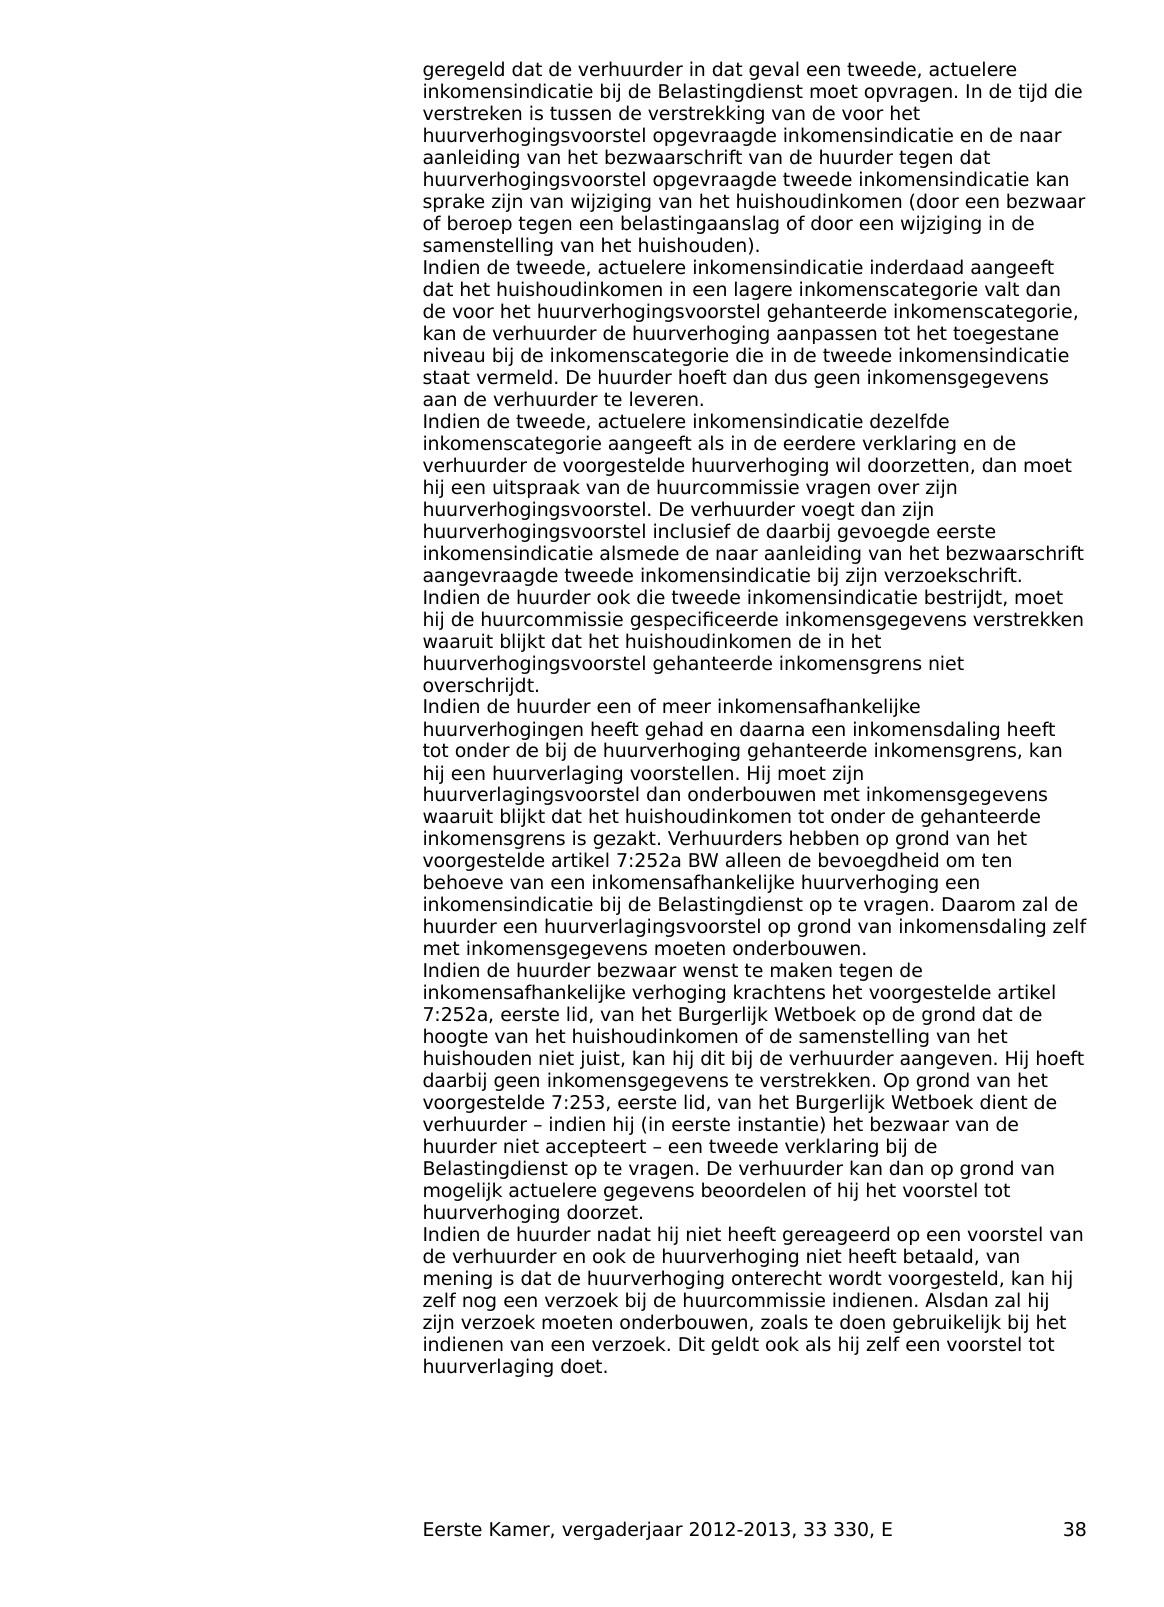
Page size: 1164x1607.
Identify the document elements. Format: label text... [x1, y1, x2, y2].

text geregeld dat de verhuurder in dat geval een tweede, actuelere inkomensindicatie bij de Belastingdienst moet opvragen. In de tijd die verstreken is tussen de verstrekking van de voor het huurverhogingsvoorstel opgevraagde inkomensindicatie en de naar aanleiding van het bezwaarschrift van de huurder tegen dat huurverhogingsvoorstel opgevraagde tweede inkomensindicatie kan sprake zijn van wijziging van het huishoudinkomen (door een bezwaar of beroep tegen een belastingaanslag of door een wijziging in de samenstelling van het huishouden). [422, 59, 1087, 257]
text Indien de huurder een of meer inkomensafhankelijke huurverhogingen heeft gehad en daarna een inkomensdaling heeft tot onder de bij de huurverhoging gehanteerde inkomensgrens, kan hij een huurverlaging voorstellen. Hij moet zijn huurverlagingsvoorstel dan onderbouwen met inkomensgegevens waaruit blijkt dat het huishoudinkomen tot onder de gehanteerde inkomensgrens is gezakt. Verhuurders hebben op grond van het voorgestelde artikel 7:252a BW alleen de bevoegdheid om ten behoeve van een inkomensafhankelijke huurverhoging een inkomensindicatie bij de Belastingdienst op te vragen. Daarom zal de huurder een huurverlagingsvoorstel op grond van inkomensdaling zelf met inkomensgegevens moeten onderbouwen. [422, 696, 1087, 960]
text Indien de huurder nadat hij niet heeft gereageerd op een voorstel van de verhuurder en ook de huurverhoging niet heeft betaald, van mening is dat de huurverhoging onterecht wordt voorgesteld, kan hij zelf nog een verzoek bij de huurcommissie indienen. Alsdan zal hij zijn verzoek moeten onderbouwen, zoals te doen gebruikelijk bij het indienen van een verzoek. Dit geldt ook als hij zelf een voorstel tot huurverlaging doet. [422, 1224, 1087, 1378]
text Indien de tweede, actuelere inkomensindicatie inderdaad aangeeft dat het huishoudinkomen in een lagere inkomenscategorie valt dan de voor het huurverhogingsvoorstel gehanteerde inkomenscategorie, kan de verhuurder de huurverhoging aanpassen tot het toegestane niveau bij de inkomenscategorie die in de tweede inkomensindicatie staat vermeld. De huurder hoeft dan dus geen inkomensgegevens aan de verhuurder te leveren. [422, 257, 1087, 411]
text Indien de huurder bezwaar wenst te maken tegen de inkomensafhankelijke verhoging krachtens het voorgestelde artikel 7:252a, eerste lid, van het Burgerlijk Wetboek op de grond dat de hoogte van het huishoudinkomen of de samenstelling van het huishouden niet juist, kan hij dit bij de verhuurder aangeven. Hij hoeft daarbij geen inkomensgegevens te verstrekken. Op grond van het voorgestelde 7:253, eerste lid, van het Burgerlijk Wetboek dient de verhuurder – indien hij (in eerste instantie) het bezwaar van de huurder niet accepteert – een tweede verklaring bij de Belastingdienst op te vragen. De verhuurder kan dan op grond van mogelijk actuelere gegevens beoordelen of hij het voorstel tot huurverhoging doorzet. [422, 960, 1087, 1224]
text Indien de tweede, actuelere inkomensindicatie dezelfde inkomenscategorie aangeeft als in de eerdere verklaring en de verhuurder de voorgestelde huurverhoging wil doorzetten, dan moet hij een uitspraak van de huurcommissie vragen over zijn huurverhogingsvoorstel. De verhuurder voegt dan zijn huurverhogingsvoorstel inclusief de daarbij gevoegde eerste inkomensindicatie alsmede de naar aanleiding van het bezwaarschrift aangevraagde tweede inkomensindicatie bij zijn verzoekschrift. Indien de huurder ook die tweede inkomensindicatie bestrijdt, moet hij de huurcommissie gespecificeerde inkomensgegevens verstrekken waaruit blijkt dat het huishoudinkomen de in het huurverhogingsvoorstel gehanteerde inkomensgrens niet overschrijdt. [422, 411, 1087, 696]
